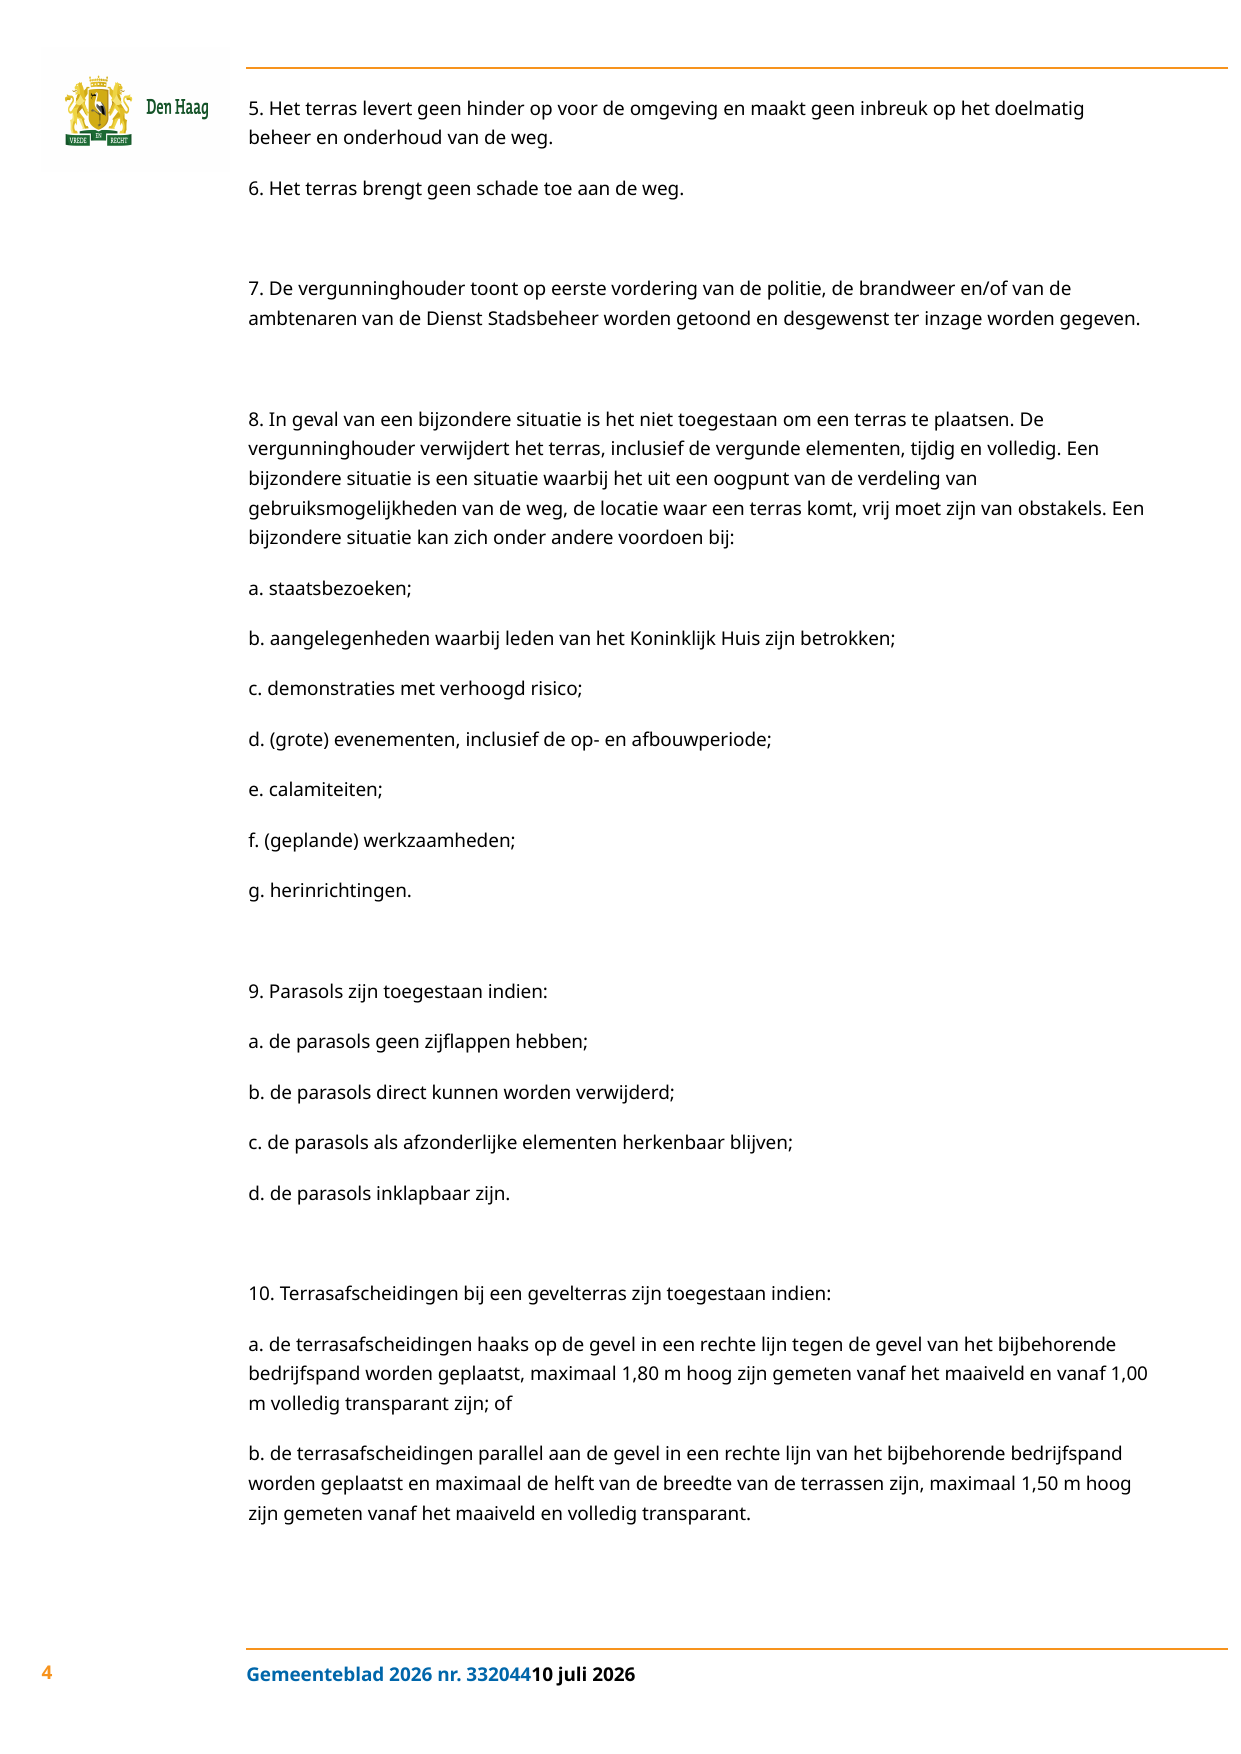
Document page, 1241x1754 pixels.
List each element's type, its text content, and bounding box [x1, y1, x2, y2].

text a. staatsbezoeken; [248, 575, 1152, 601]
text 8. In geval van een bijzondere situatie is het niet toegestaan om een terras te plaatsen. De vergunninghouder verwijdert het terras, inclusief de vergunde elementen, tijdig en volledig. Een bijzondere situatie is een situatie waarbij het uit een oogpunt van de verdeling van gebruiksmogelijkheden van de weg, de locatie waar een terras komt, vrij moet zijn van obstakels. Een bijzondere situatie kan zich onder andere voordoen bij: [248, 406, 1152, 550]
text a. de parasols geen zijflappen hebben; [248, 1028, 1152, 1054]
text 5. Het terras levert geen hinder op voor de omgeving en maakt geen inbreuk op het doelmatig beheer en onderhoud van de weg. [248, 95, 1152, 150]
text f. (geplande) werkzaamheden; [248, 827, 1152, 853]
text b. de terrasafscheidingen parallel aan de gevel in een rechte lijn van het bijbehorende bedrijfspand worden geplaatst en maximaal de helft van de breedte van de terrassen zijn, maximaal 1,50 m hoog zijn gemeten vanaf het maaiveld en volledig transparant. [248, 1441, 1152, 1526]
text b. de parasols direct kunnen worden verwijderd; [248, 1079, 1152, 1105]
text 10. Terrasafscheidingen bij een gevelterras zijn toegestaan indien: [248, 1281, 1152, 1306]
text a. de terrasafscheidingen haaks op de gevel in een rechte lijn tegen de gevel van het bijbehorende bedrijfspand worden geplaatst, maximaal 1,80 m hoog zijn gemeten vanaf het maaiveld en vanaf 1,00 m volledig transparant zijn; of [248, 1331, 1152, 1416]
text c. demonstraties met verhoogd risico; [248, 676, 1152, 701]
text d. (grote) evenementen, inclusief de op- en afbouwperiode; [248, 726, 1152, 752]
text b. aangelegenheden waarbij leden van het Koninklijk Huis zijn betrokken; [248, 625, 1152, 651]
text e. calamiteiten; [248, 776, 1152, 802]
text d. de parasols inklapbaar zijn. [248, 1180, 1152, 1206]
text g. herinrichtingen. [248, 877, 1152, 903]
text 7. De vergunninghouder toont op eerste vordering van de politie, de brandweer en/of van de ambtenaren van de Dienst Stadsbeheer worden getoond en desgewenst ter inzage worden gegeven. [248, 276, 1152, 331]
text 6. Het terras brengt geen schade toe aan de weg. [248, 175, 1152, 201]
text 9. Parasols zijn toegestaan indien: [248, 978, 1152, 1004]
text c. de parasols als afzonderlijke elementen herkenbaar blijven; [248, 1129, 1152, 1155]
picture [41, 47, 231, 172]
